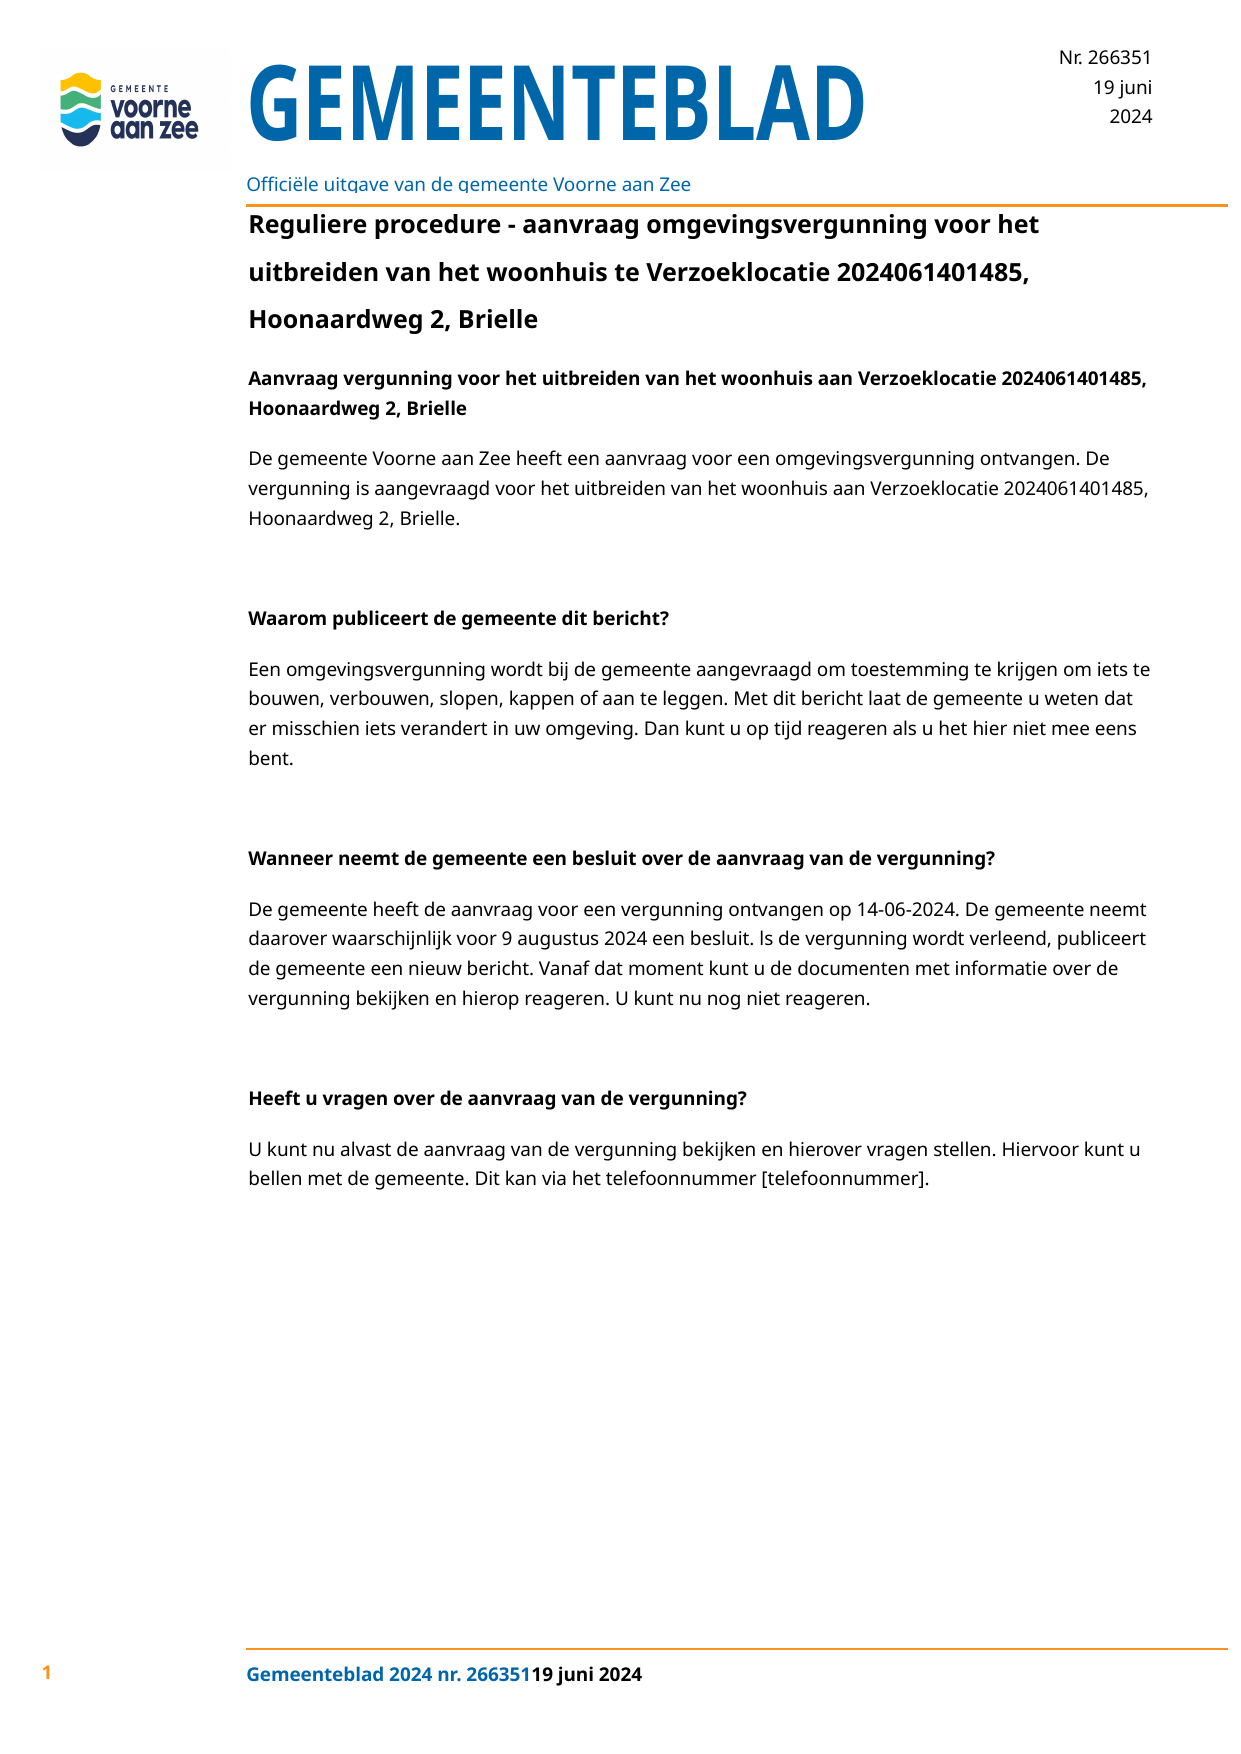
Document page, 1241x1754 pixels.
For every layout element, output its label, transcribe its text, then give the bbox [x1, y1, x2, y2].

text De gemeente Voorne aan Zee heeft een aanvraag voor een omgevingsvergunning ontvangen. De vergunning is aangevraagd voor het uitbreiden van het woonhuis aan Verzoeklocatie 2024061401485, Hoonaardweg 2, Brielle. [248, 446, 1152, 530]
text Wanneer neemt de gemeente een besluit over de aanvraag van de vergunning? [248, 846, 1152, 871]
text Waarom publiceert de gemeente dit bericht? [248, 606, 1152, 631]
text Heeft u vragen over de aanvraag van de vergunning? [248, 1086, 1152, 1111]
text De gemeente heeft de aanvraag voor een vergunning ontvangen op 14-06-2024. De gemeente neemt daarover waarschijnlijk voor 9 augustus 2024 een besluit. ls de vergunning wordt verleend, publiceert de gemeente een nieuw bericht. Vanaf dat moment kunt u de documenten met informatie over de vergunning bekijken en hierop reageren. U kunt nu nog niet reageren. [248, 896, 1152, 1010]
picture [41, 47, 231, 172]
text U kunt nu alvast de aanvraag van de vergunning bekijken en hierover vragen stellen. Hiervoor kunt u bellen met de gemeente. Dit kan via het telefoonnummer [telefoonnummer]. [248, 1136, 1152, 1191]
text Een omgevingsvergunning wordt bij de gemeente aangevraagd om toestemming te krijgen om iets te bouwen, verbouwen, slopen, kappen of aan te leggen. Met dit bericht laat de gemeente u weten dat er misschien iets verandert in uw omgeving. Dan kunt u op tijd reageren als u het hier niet mee eens bent. [248, 656, 1152, 770]
text Aanvraag vergunning voor het uitbreiden van het woonhuis aan Verzoeklocatie 2024061401485, Hoonaardweg 2, Brielle [248, 366, 1152, 421]
text Reguliere procedure - aanvraag omgevingsvergunning voor het uitbreiden van het woonhuis te Verzoeklocatie 2024061401485, Hoonaardweg 2, Brielle [248, 207, 1152, 336]
